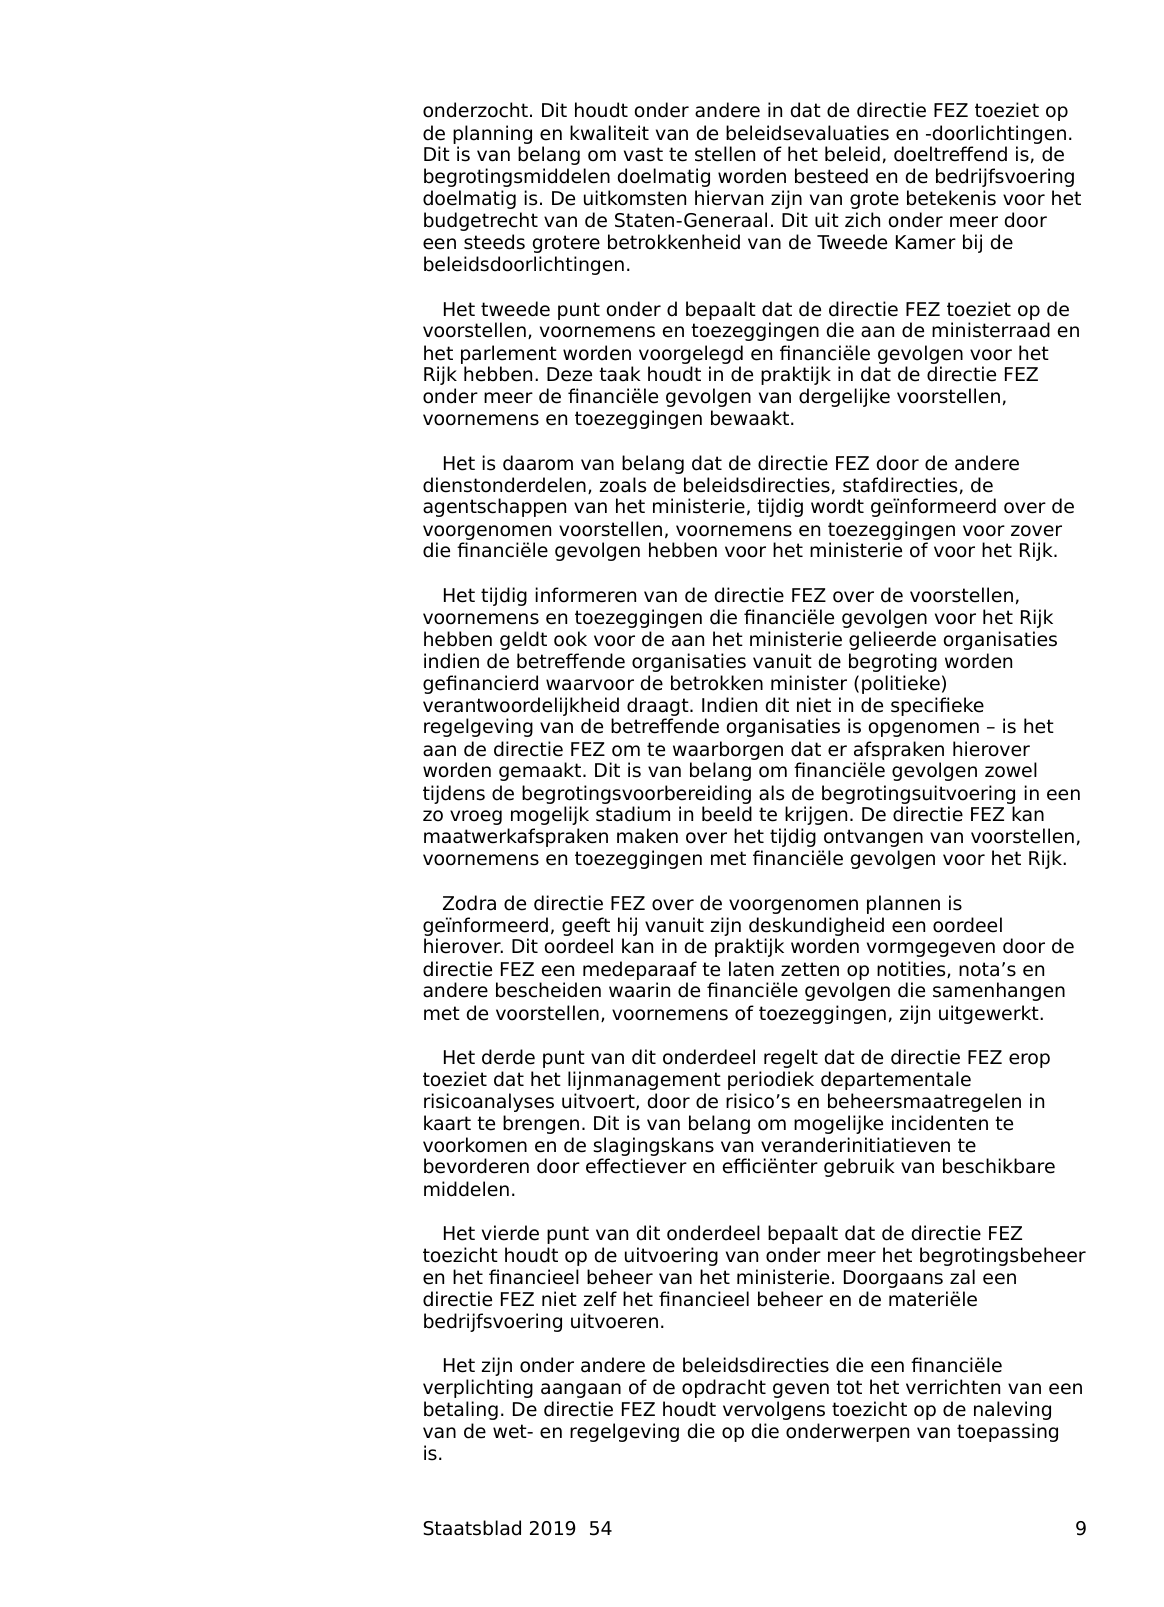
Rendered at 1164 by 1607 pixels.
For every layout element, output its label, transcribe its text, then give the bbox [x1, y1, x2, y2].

text Het zijn onder andere de beleidsdirecties die een financiële verplichting aangaan of de opdracht geven tot het verrichten van een betaling. De directie FEZ houdt vervolgens toezicht op de naleving van de wet- en regelgeving die op die onderwerpen van toepassing is. [422, 1355, 1087, 1464]
text Het tweede punt onder d bepaalt dat de directie FEZ toeziet op de voorstellen, voornemens en toezeggingen die aan de ministerraad en het parlement worden voorgelegd en financiële gevolgen voor het Rijk hebben. Deze taak houdt in de praktijk in dat de directie FEZ onder meer de financiële gevolgen van dergelijke voorstellen, voornemens en toezeggingen bewaakt. [422, 298, 1087, 430]
text Het is daarom van belang dat de directie FEZ door de andere dienstonderdelen, zoals de beleidsdirecties, stafdirecties, de agentschappen van het ministerie, tijdig wordt geïnformeerd over de voorgenomen voorstellen, voornemens en toezeggingen voor zover die financiële gevolgen hebben voor het ministerie of voor het Rijk. [422, 452, 1087, 562]
text onderzocht. Dit houdt onder andere in dat de directie FEZ toeziet op de planning en kwaliteit van de beleidsevaluaties en -doorlichtingen. Dit is van belang om vast te stellen of het beleid, doeltreffend is, de begrotingsmiddelen doelmatig worden besteed en de bedrijfsvoering doelmatig is. De uitkomsten hiervan zijn van grote betekenis voor het budgetrecht van de Staten-Generaal. Dit uit zich onder meer door een steeds grotere betrokkenheid van de Tweede Kamer bij de beleidsdoorlichtingen. [422, 100, 1087, 276]
text Het tijdig informeren van de directie FEZ over de voorstellen, voornemens en toezeggingen die financiële gevolgen voor het Rijk hebben geldt ook voor de aan het ministerie gelieerde organisaties indien de betreffende organisaties vanuit de begroting worden gefinancierd waarvoor de betrokken minister (politieke) verantwoordelijkheid draagt. Indien dit niet in de specifieke regelgeving van de betreffende organisaties is opgenomen – is het aan de directie FEZ om te waarborgen dat er afspraken hierover worden gemaakt. Dit is van belang om financiële gevolgen zowel tijdens de begrotingsvoorbereiding als de begrotingsuitvoering in een zo vroeg mogelijk stadium in beeld te krijgen. De directie FEZ kan maatwerkafspraken maken over het tijdig ontvangen van voorstellen, voornemens en toezeggingen met financiële gevolgen voor het Rijk. [422, 584, 1087, 870]
text Het vierde punt van dit onderdeel bepaalt dat de directie FEZ toezicht houdt op de uitvoering van onder meer het begrotingsbeheer en het financieel beheer van het ministerie. Doorgaans zal een directie FEZ niet zelf het financieel beheer en de materiële bedrijfsvoering uitvoeren. [422, 1223, 1087, 1332]
text Het derde punt van dit onderdeel regelt dat de directie FEZ erop toeziet dat het lijnmanagement periodiek departementale risicoanalyses uitvoert, door de risico’s en beheersmaatregelen in kaart te brengen. Dit is van belang om mogelijke incidenten te voorkomen en de slagingskans van veranderinitiatieven te bevorderen door effectiever en efficiënter gebruik van beschikbare middelen. [422, 1047, 1087, 1200]
text Zodra de directie FEZ over de voorgenomen plannen is geïnformeerd, geeft hij vanuit zijn deskundigheid een oordeel hierover. Dit oordeel kan in de praktijk worden vormgegeven door de directie FEZ een medeparaaf te laten zetten op notities, nota’s en andere bescheiden waarin de financiële gevolgen die samenhangen met de voorstellen, voornemens of toezeggingen, zijn uitgewerkt. [422, 892, 1087, 1024]
